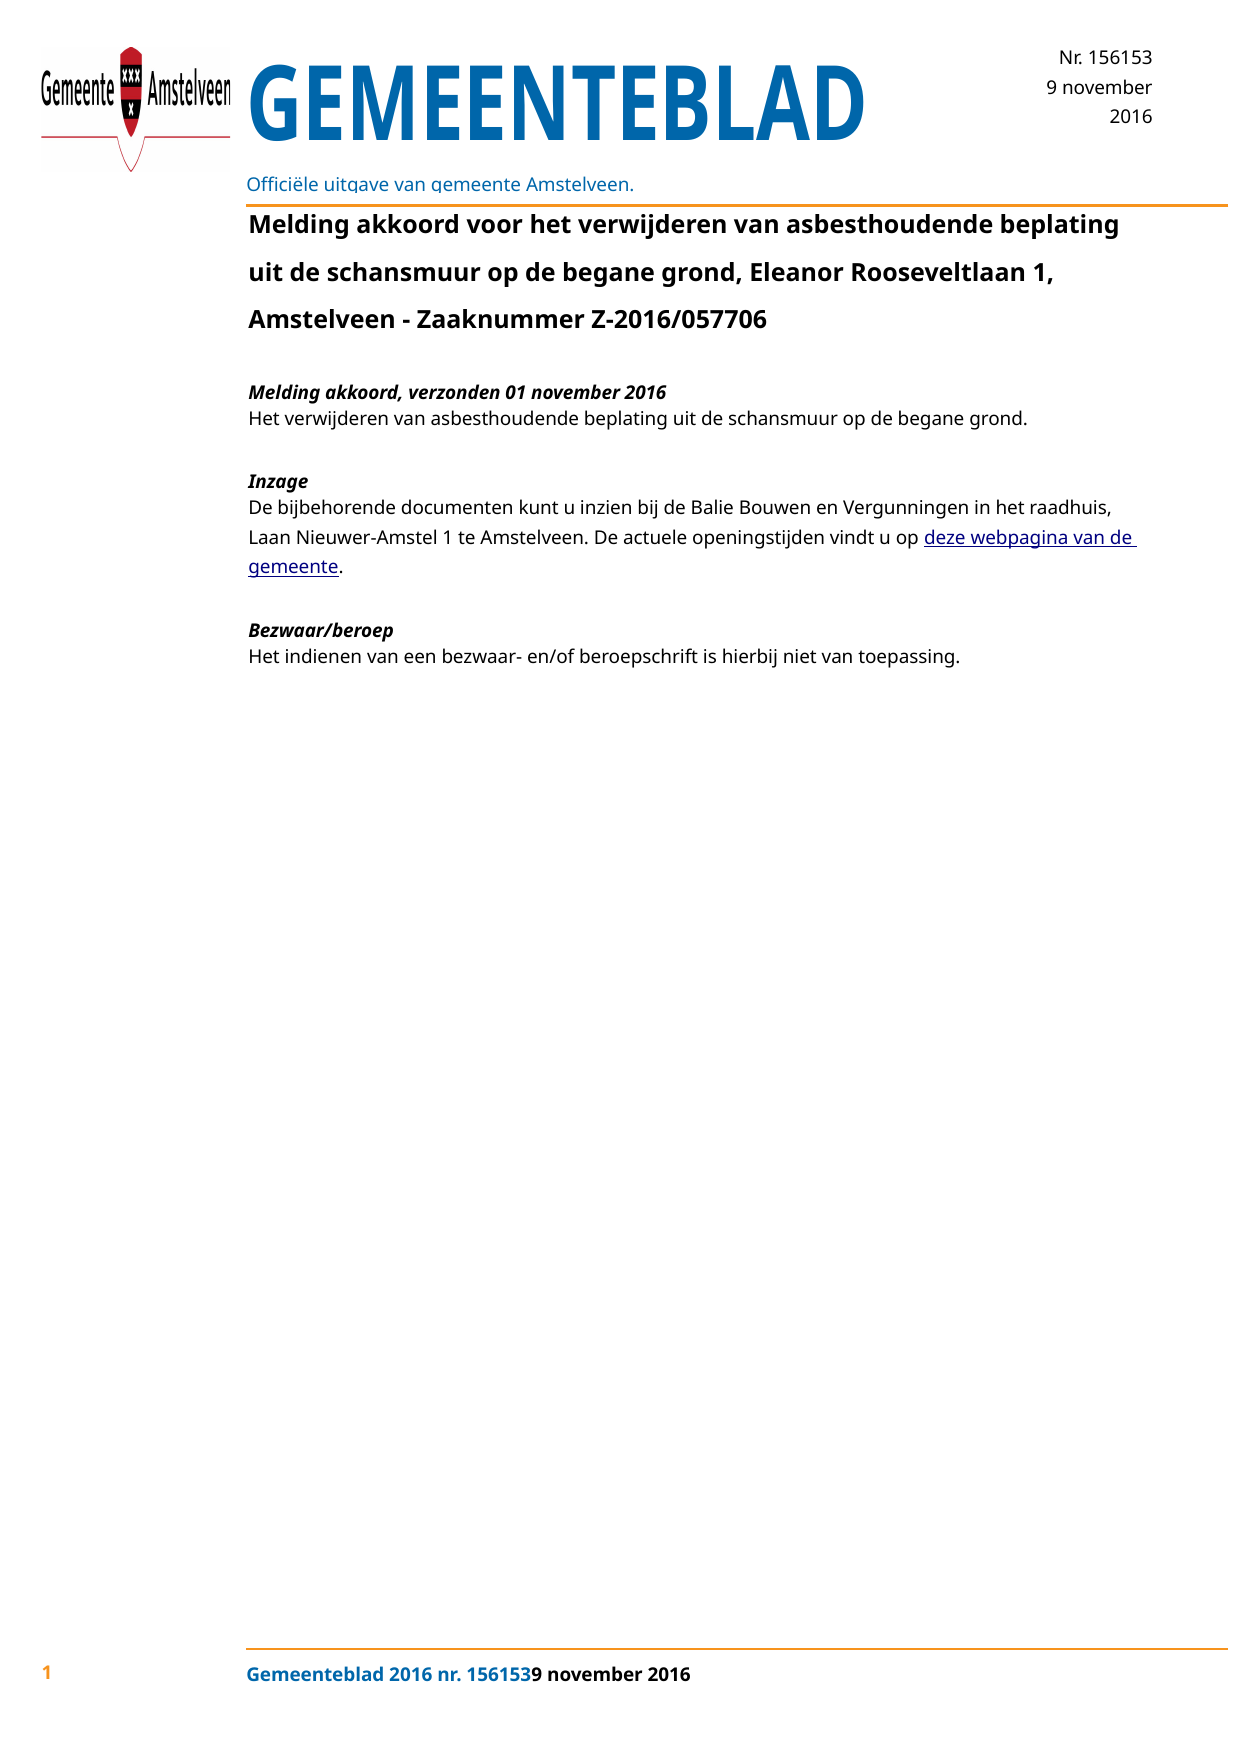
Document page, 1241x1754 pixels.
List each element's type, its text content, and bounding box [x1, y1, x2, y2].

text Inzage [248, 469, 1152, 494]
picture [41, 47, 231, 172]
text Bezwaar/beroep [248, 618, 1152, 643]
text De bijbehorende documenten kunt u inzien bij de Balie Bouwen en Vergunningen in het raadhuis, Laan Nieuwer-Amstel 1 te Amstelveen. De actuele openingstijden vindt u op deze webpagina van de gemeente. [248, 494, 1152, 579]
text Melding akkoord voor het verwijderen van asbesthoudende beplating uit de schansmuur op de begane grond, Eleanor Rooseveltlaan 1, Amstelveen - Zaaknummer Z-2016/057706 [248, 207, 1152, 336]
text Het verwijderen van asbesthoudende beplating uit de schansmuur op de begane grond. [248, 405, 1152, 431]
text Melding akkoord, verzonden 01 november 2016 [248, 379, 1152, 405]
text Het indienen van een bezwaar- en/of beroepschrift is hierbij niet van toepassing. [248, 643, 1152, 669]
